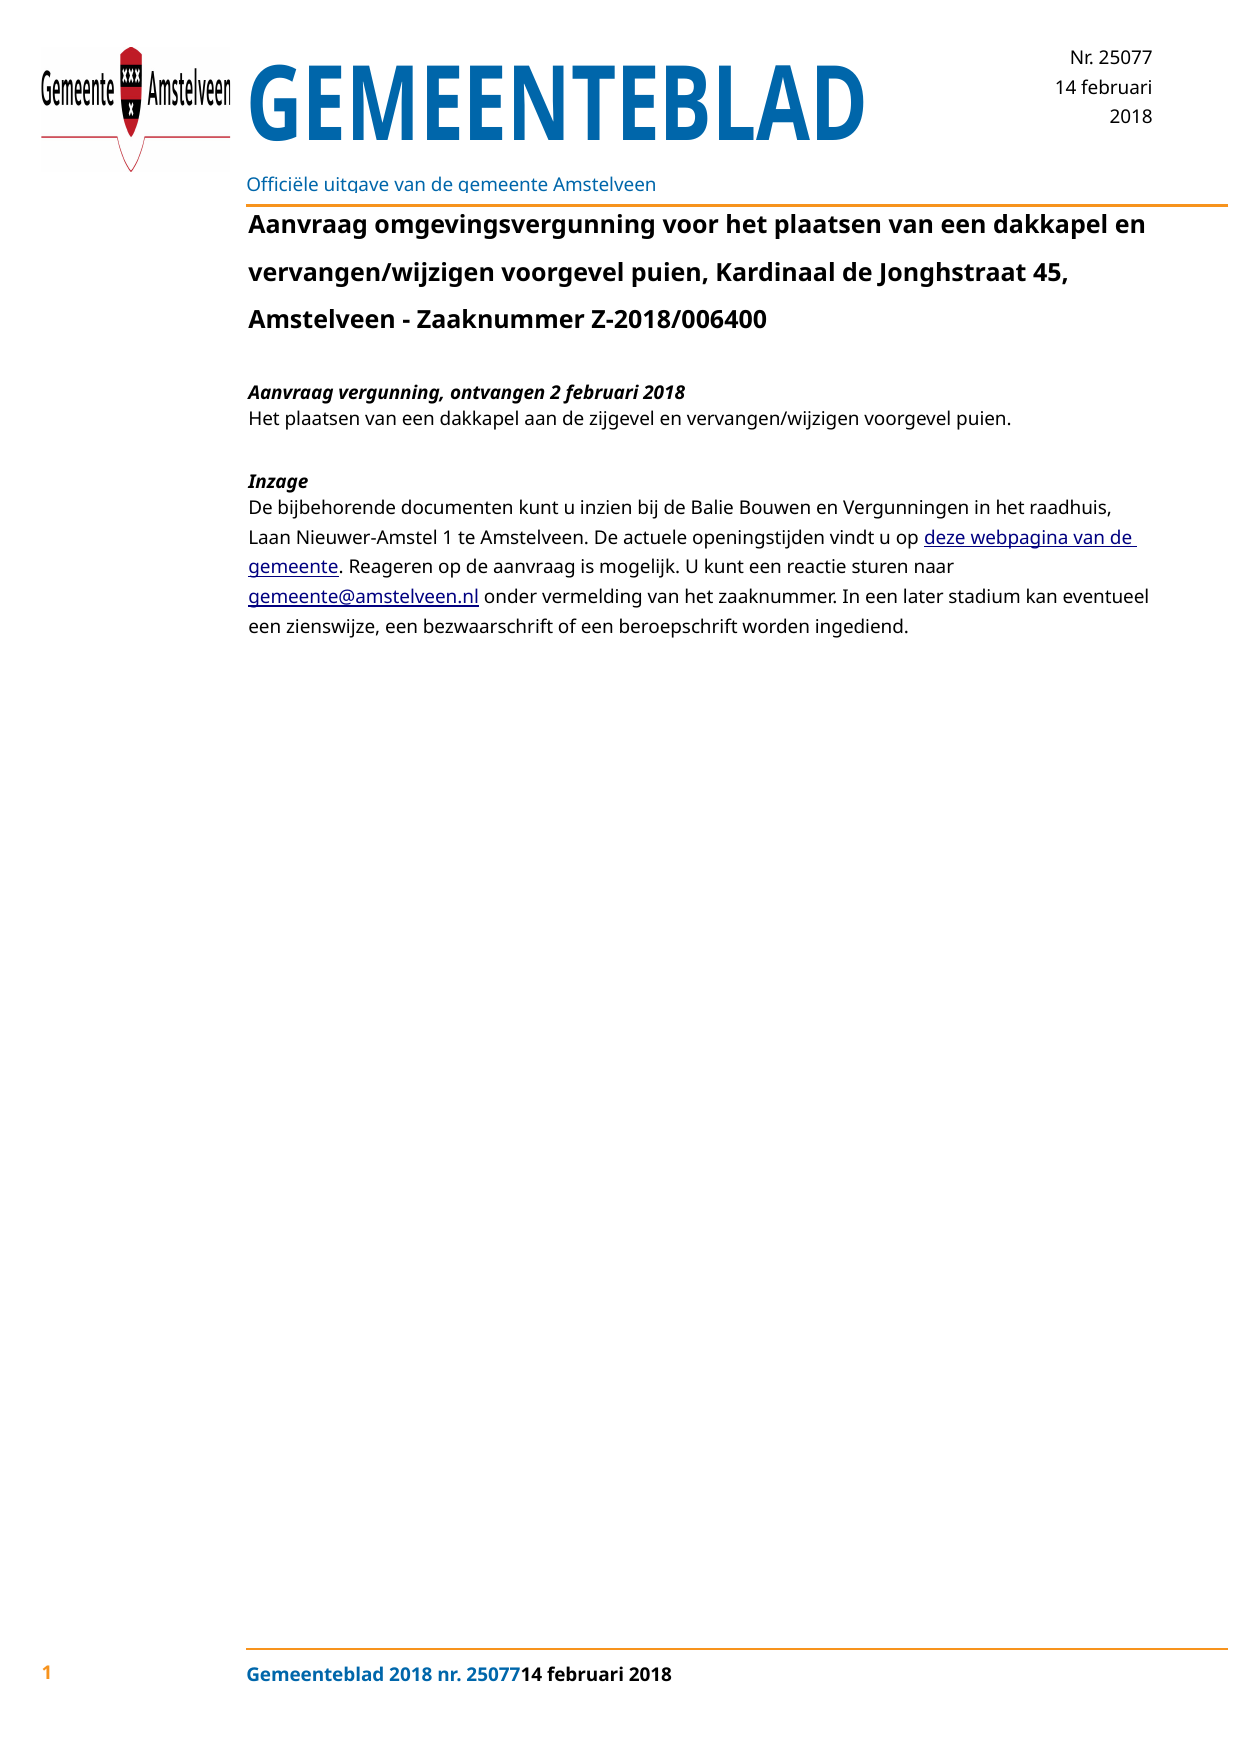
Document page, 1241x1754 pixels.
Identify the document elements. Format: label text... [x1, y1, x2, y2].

picture [41, 47, 231, 172]
text De bijbehorende documenten kunt u inzien bij de Balie Bouwen en Vergunningen in het raadhuis, Laan Nieuwer-Amstel 1 te Amstelveen. De actuele openingstijden vindt u op deze webpagina van de gemeente. Reageren op de aanvraag is mogelijk. U kunt een reactie sturen naar gemeente@amstelveen.nl onder vermelding van het zaaknummer. In een later stadium kan eventueel een zienswijze, een bezwaarschrift of een beroepschrift worden ingediend. [248, 494, 1152, 638]
text Inzage [248, 469, 1152, 494]
text Aanvraag vergunning, ontvangen 2 februari 2018 [248, 379, 1152, 405]
text Het plaatsen van een dakkapel aan de zijgevel en vervangen/wijzigen voorgevel puien. [248, 405, 1152, 431]
text Aanvraag omgevingsvergunning voor het plaatsen van een dakkapel en vervangen/wijzigen voorgevel puien, Kardinaal de Jonghstraat 45, Amstelveen - Zaaknummer Z-2018/006400 [248, 207, 1152, 336]
